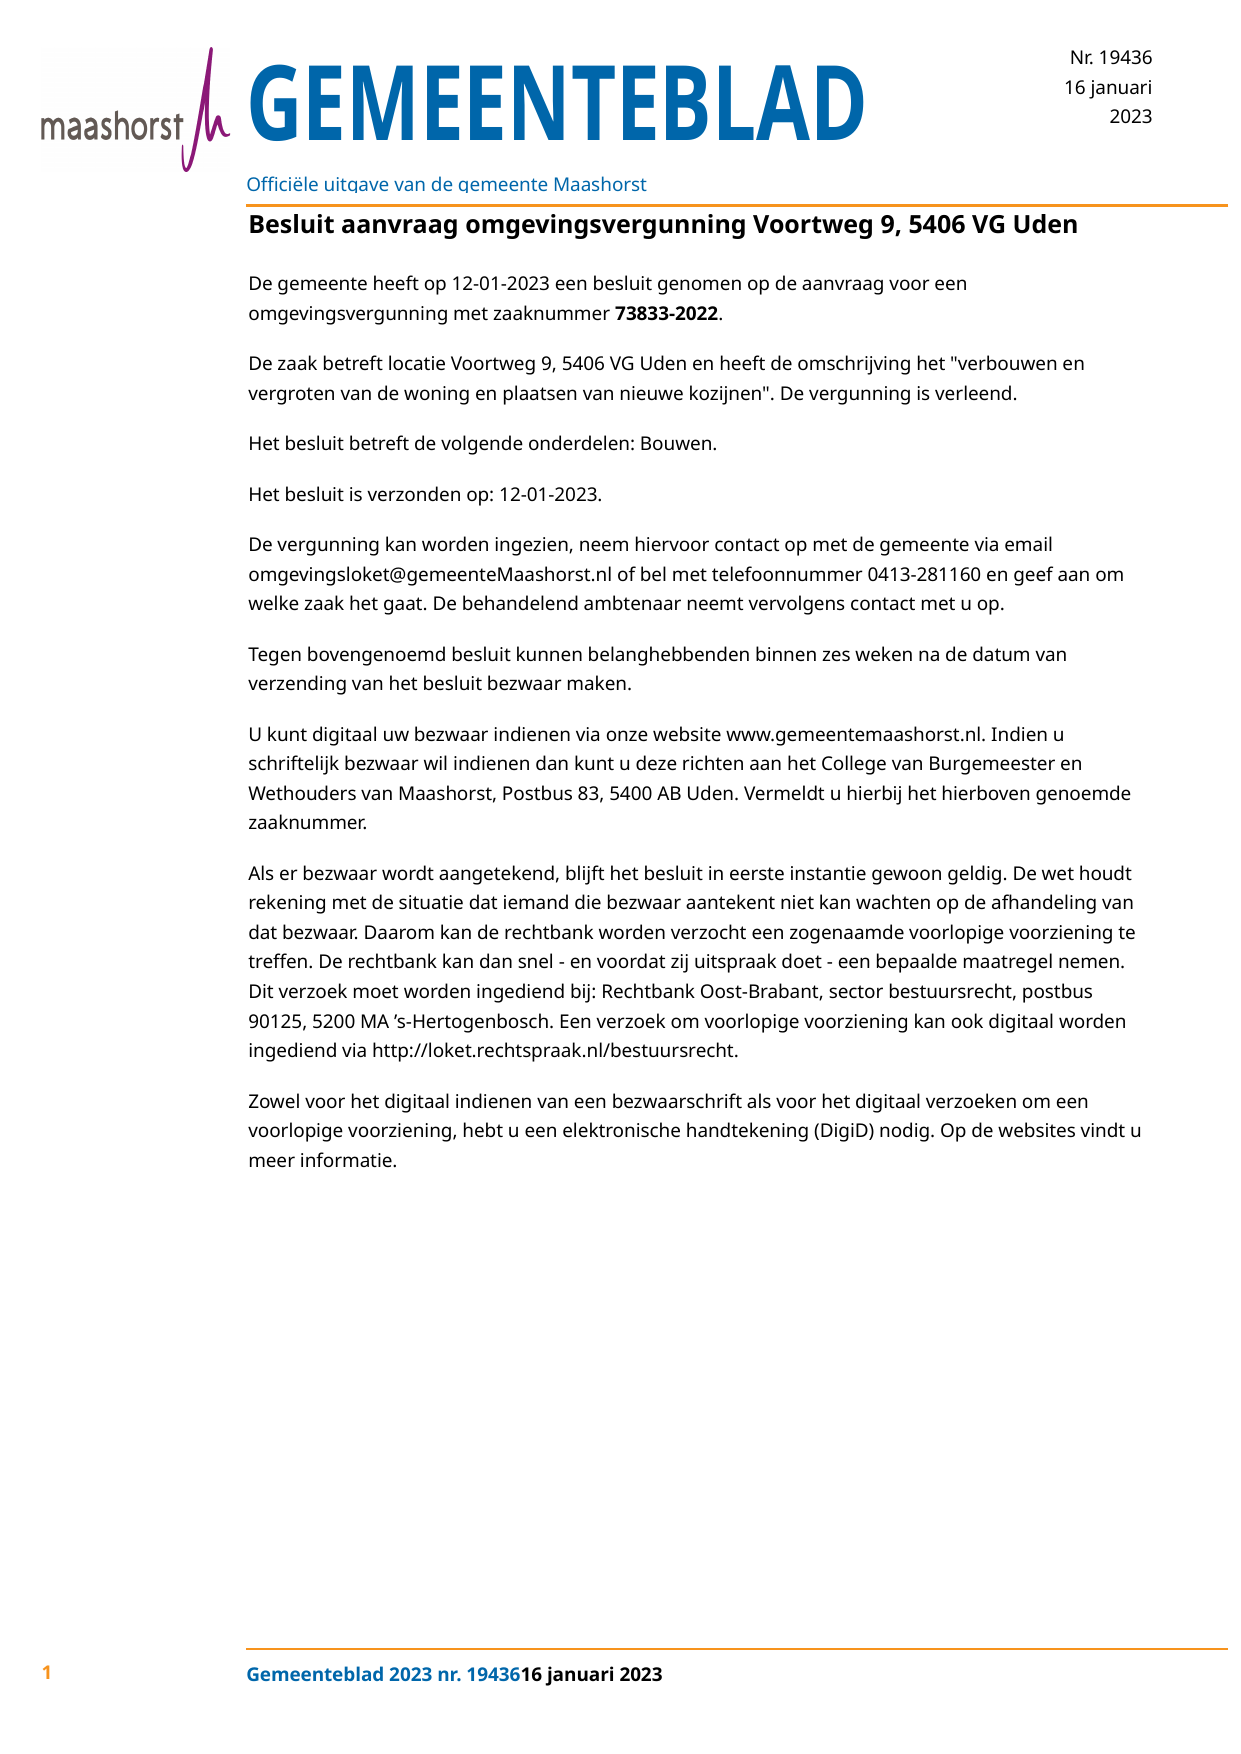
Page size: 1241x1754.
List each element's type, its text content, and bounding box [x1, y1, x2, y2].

text De zaak betreft locatie Voortweg 9, 5406 VG Uden en heeft de omschrijving het "verbouwen en vergroten van de woning en plaatsen van nieuwe kozijnen". De vergunning is verleend. [248, 350, 1152, 406]
text Besluit aanvraag omgevingsvergunning Voortweg 9, 5406 VG Uden [248, 207, 1152, 241]
text U kunt digitaal uw bezwaar indienen via onze website www.gemeentemaashorst.nl. Indien u schriftelijk bezwaar wil indienen dan kunt u deze richten aan het College van Burgemeester en Wethouders van Maashorst, Postbus 83, 5400 AB Uden. Vermeldt u hierbij het hierboven genoemde zaaknummer. [248, 721, 1152, 835]
text De gemeente heeft op 12-01-2023 een besluit genomen op de aanvraag voor een omgevingsvergunning met zaaknummer 73833-2022. [248, 270, 1152, 326]
text Tegen bovengenoemd besluit kunnen belanghebbenden binnen zes weken na de datum van verzending van het besluit bezwaar maken. [248, 641, 1152, 696]
text Het besluit is verzonden op: 12-01-2023. [248, 481, 1152, 506]
text Zowel voor het digitaal indienen van een bezwaarschrift als voor het digitaal verzoeken om een voorlopige voorziening, hebt u een elektronische handtekening (DigiD) nodig. Op de websites vindt u meer informatie. [248, 1088, 1152, 1173]
text Het besluit betreft de volgende onderdelen: Bouwen. [248, 430, 1152, 456]
text Als er bezwaar wordt aangetekend, blijft het besluit in eerste instantie gewoon geldig. De wet houdt rekening met de situatie dat iemand die bezwaar aantekent niet kan wachten op de afhandeling van dat bezwaar. Daarom kan de rechtbank worden verzocht een zogenaamde voorlopige voorziening te treffen. De rechtbank kan dan snel - en voordat zij uitspraak doet - een bepaalde maatregel nemen. Dit verzoek moet worden ingediend bij: Rechtbank Oost-Brabant, sector bestuursrecht, postbus 90125, 5200 MA ’s-Hertogenbosch. Een verzoek om voorlopige voorziening kan ook digitaal worden ingediend via http://loket.rechtspraak.nl/bestuursrecht. [248, 860, 1152, 1063]
text De vergunning kan worden ingezien, neem hiervoor contact op met de gemeente via email omgevingsloket@gemeenteMaashorst.nl of bel met telefoonnummer 0413-281160 en geef aan om welke zaak het gaat. De behandelend ambtenaar neemt vervolgens contact met u op. [248, 531, 1152, 616]
picture [41, 47, 231, 172]
